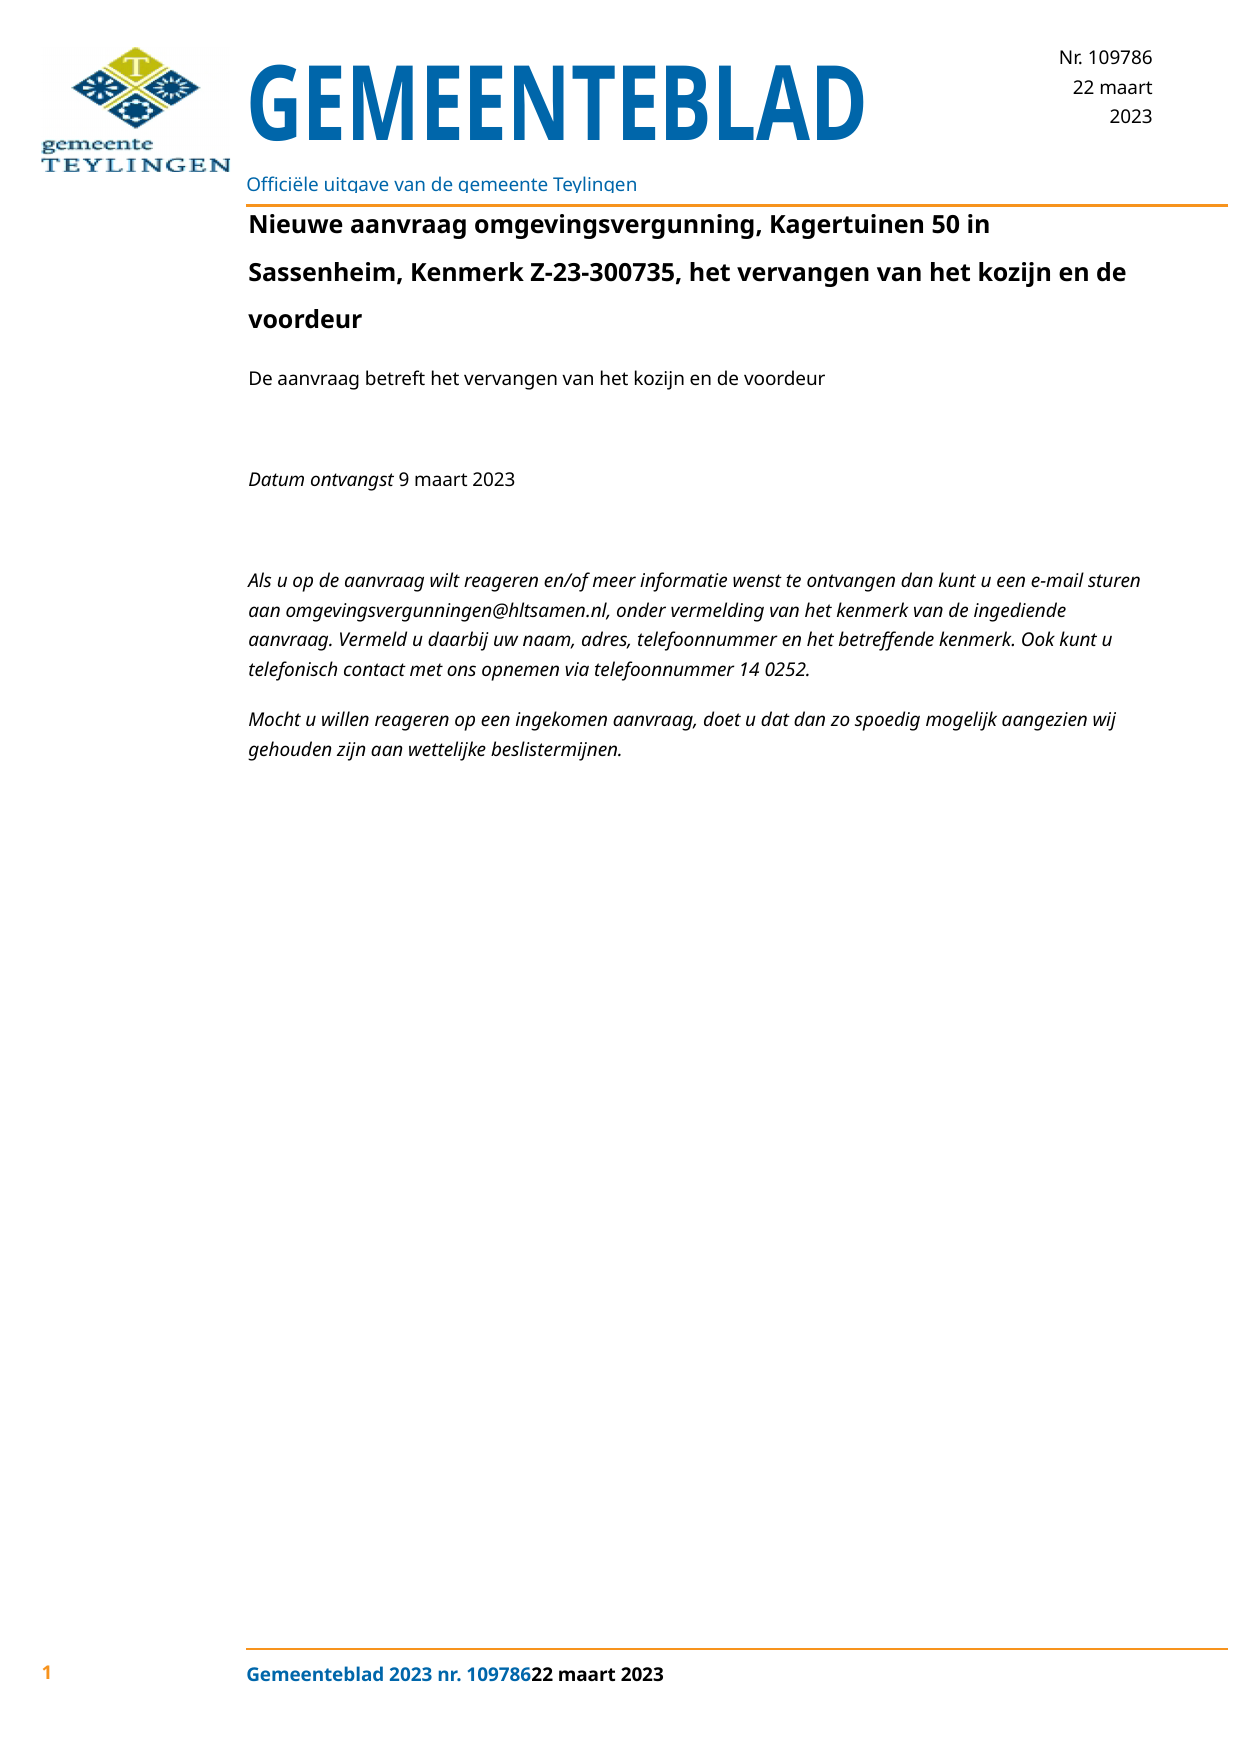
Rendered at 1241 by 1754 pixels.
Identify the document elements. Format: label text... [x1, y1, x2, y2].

picture [41, 47, 231, 172]
text Nieuwe aanvraag omgevingsvergunning, Kagertuinen 50 in Sassenheim, Kenmerk Z-23-300735, het vervangen van het kozijn en de voordeur [248, 207, 1152, 336]
text Als u op de aanvraag wilt reageren en/of meer informatie wenst te ontvangen dan kunt u een e-mail sturen aan omgevingsvergunningen@hltsamen.nl, onder vermelding van het kenmerk van de ingediende aanvraag. Vermeld u daarbij uw naam, adres, telefoonnummer en het betreffende kenmerk. Ook kunt u telefonisch contact met ons opnemen via telefoonnummer 14 0252. [248, 567, 1152, 682]
text Mocht u willen reageren op een ingekomen aanvraag, doet u dat dan zo spoedig mogelijk aangezien wij gehouden zijn aan wettelijke beslistermijnen. [248, 706, 1152, 762]
text De aanvraag betreft het vervangen van het kozijn en de voordeur [248, 366, 1152, 391]
text Datum ontvangst 9 maart 2023 [248, 466, 1152, 492]
